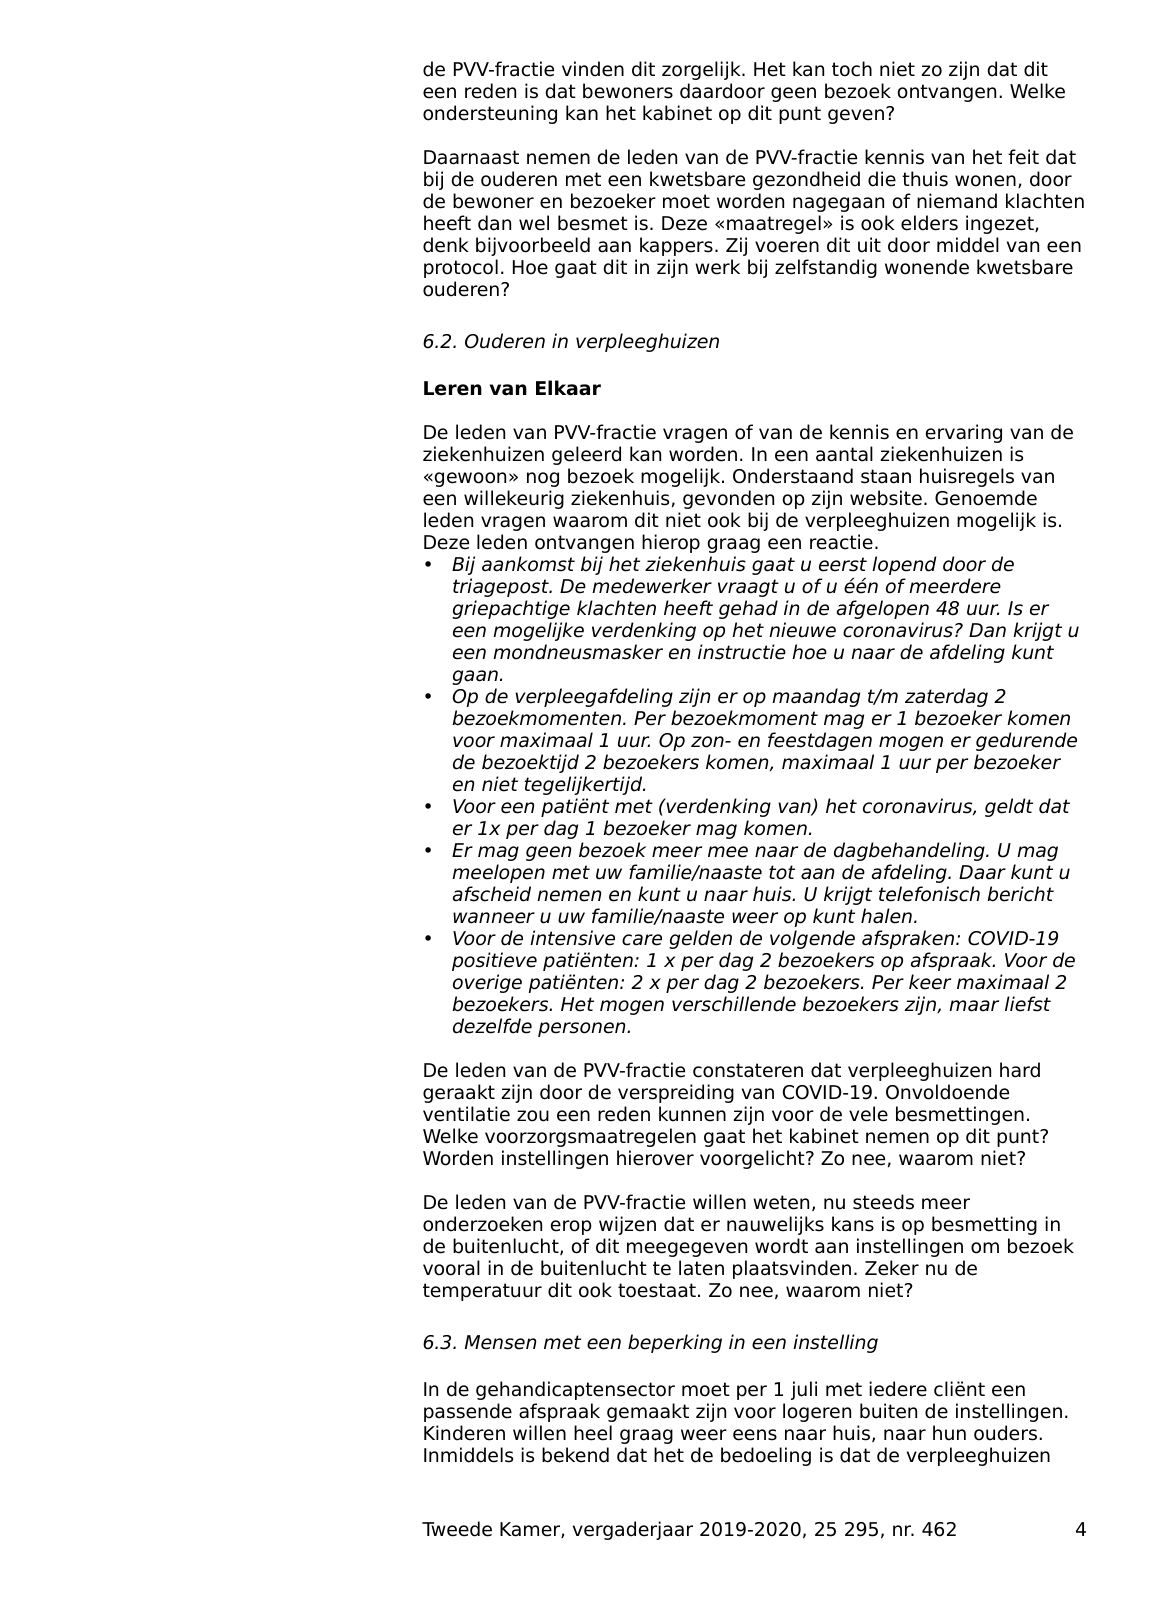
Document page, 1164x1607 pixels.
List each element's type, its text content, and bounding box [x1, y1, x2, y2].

text • Bij aankomst bij het ziekenhuis gaat u eerst lopend door de triagepost. De medewerker vraagt u of u één of meerdere griepachtige klachten heeft gehad in de afgelopen 48 uur. Is er een mogelijke verdenking op het nieuwe coronavirus? Dan krijgt u een mondneusmasker en instructie hoe u naar de afdeling kunt gaan. [422, 554, 1087, 686]
text • Voor een patiënt met (verdenking van) het coronavirus, geldt dat er 1x per dag 1 bezoeker mag komen. [422, 796, 1087, 840]
subtitle 6.2. Ouderen in verpleeghuizen [422, 331, 1087, 353]
text • Er mag geen bezoek meer mee naar de dagbehandeling. U mag meelopen met uw familie/naaste tot aan de afdeling. Daar kunt u afscheid nemen en kunt u naar huis. U krijgt telefonisch bericht wanneer u uw familie/naaste weer op kunt halen. [422, 840, 1087, 928]
text • Op de verpleegafdeling zijn er op maandag t/m zaterdag 2 bezoekmomenten. Per bezoekmoment mag er 1 bezoeker komen voor maximaal 1 uur. Op zon- en feestdagen mogen er gedurende de bezoektijd 2 bezoekers komen, maximaal 1 uur per bezoeker en niet tegelijkertijd. [422, 686, 1087, 796]
text de PVV-fractie vinden dit zorgelijk. Het kan toch niet zo zijn dat dit een reden is dat bewoners daardoor geen bezoek ontvangen. Welke ondersteuning kan het kabinet op dit punt geven? [422, 59, 1087, 125]
text De leden van de PVV-fractie willen weten, nu steeds meer onderzoeken erop wijzen dat er nauwelijks kans is op besmetting in de buitenlucht, of dit meegegeven wordt aan instellingen om bezoek vooral in de buitenlucht te laten plaatsvinden. Zeker nu de temperatuur dit ook toestaat. Zo nee, waarom niet? [422, 1192, 1087, 1302]
text De leden van PVV-fractie vragen of van de kennis en ervaring van de ziekenhuizen geleerd kan worden. In een aantal ziekenhuizen is «gewoon» nog bezoek mogelijk. Onderstaand staan huisregels van een willekeurig ziekenhuis, gevonden op zijn website. Genoemde leden vragen waarom dit niet ook bij de verpleeghuizen mogelijk is. Deze leden ontvangen hierop graag een reactie. [422, 422, 1087, 554]
subtitle Leren van Elkaar [422, 378, 1087, 400]
text De leden van de PVV-fractie constateren dat verpleeghuizen hard geraakt zijn door de verspreiding van COVID-19. Onvoldoende ventilatie zou een reden kunnen zijn voor de vele besmettingen. Welke voorzorgsmaatregelen gaat het kabinet nemen op dit punt? Worden instellingen hierover voorgelicht? Zo nee, waarom niet? [422, 1060, 1087, 1170]
text Daarnaast nemen de leden van de PVV-fractie kennis van het feit dat bij de ouderen met een kwetsbare gezondheid die thuis wonen, door de bewoner en bezoeker moet worden nagegaan of niemand klachten heeft dan wel besmet is. Deze «maatregel» is ook elders ingezet, denk bijvoorbeeld aan kappers. Zij voeren dit uit door middel van een protocol. Hoe gaat dit in zijn werk bij zelfstandig wonende kwetsbare ouderen? [422, 147, 1087, 301]
text In de gehandicaptensector moet per 1 juli met iedere cliënt een passende afspraak gemaakt zijn voor logeren buiten de instellingen. Kinderen willen heel graag weer eens naar huis, naar hun ouders. Inmiddels is bekend dat het de bedoeling is dat de verpleeghuizen [422, 1379, 1087, 1467]
subtitle 6.3. Mensen met een beperking in een instelling [422, 1332, 1087, 1354]
text • Voor de intensive care gelden de volgende afspraken: COVID-19 positieve patiënten: 1 x per dag 2 bezoekers op afspraak. Voor de overige patiënten: 2 x per dag 2 bezoekers. Per keer maximaal 2 bezoekers. Het mogen verschillende bezoekers zijn, maar liefst dezelfde personen. [422, 928, 1087, 1038]
